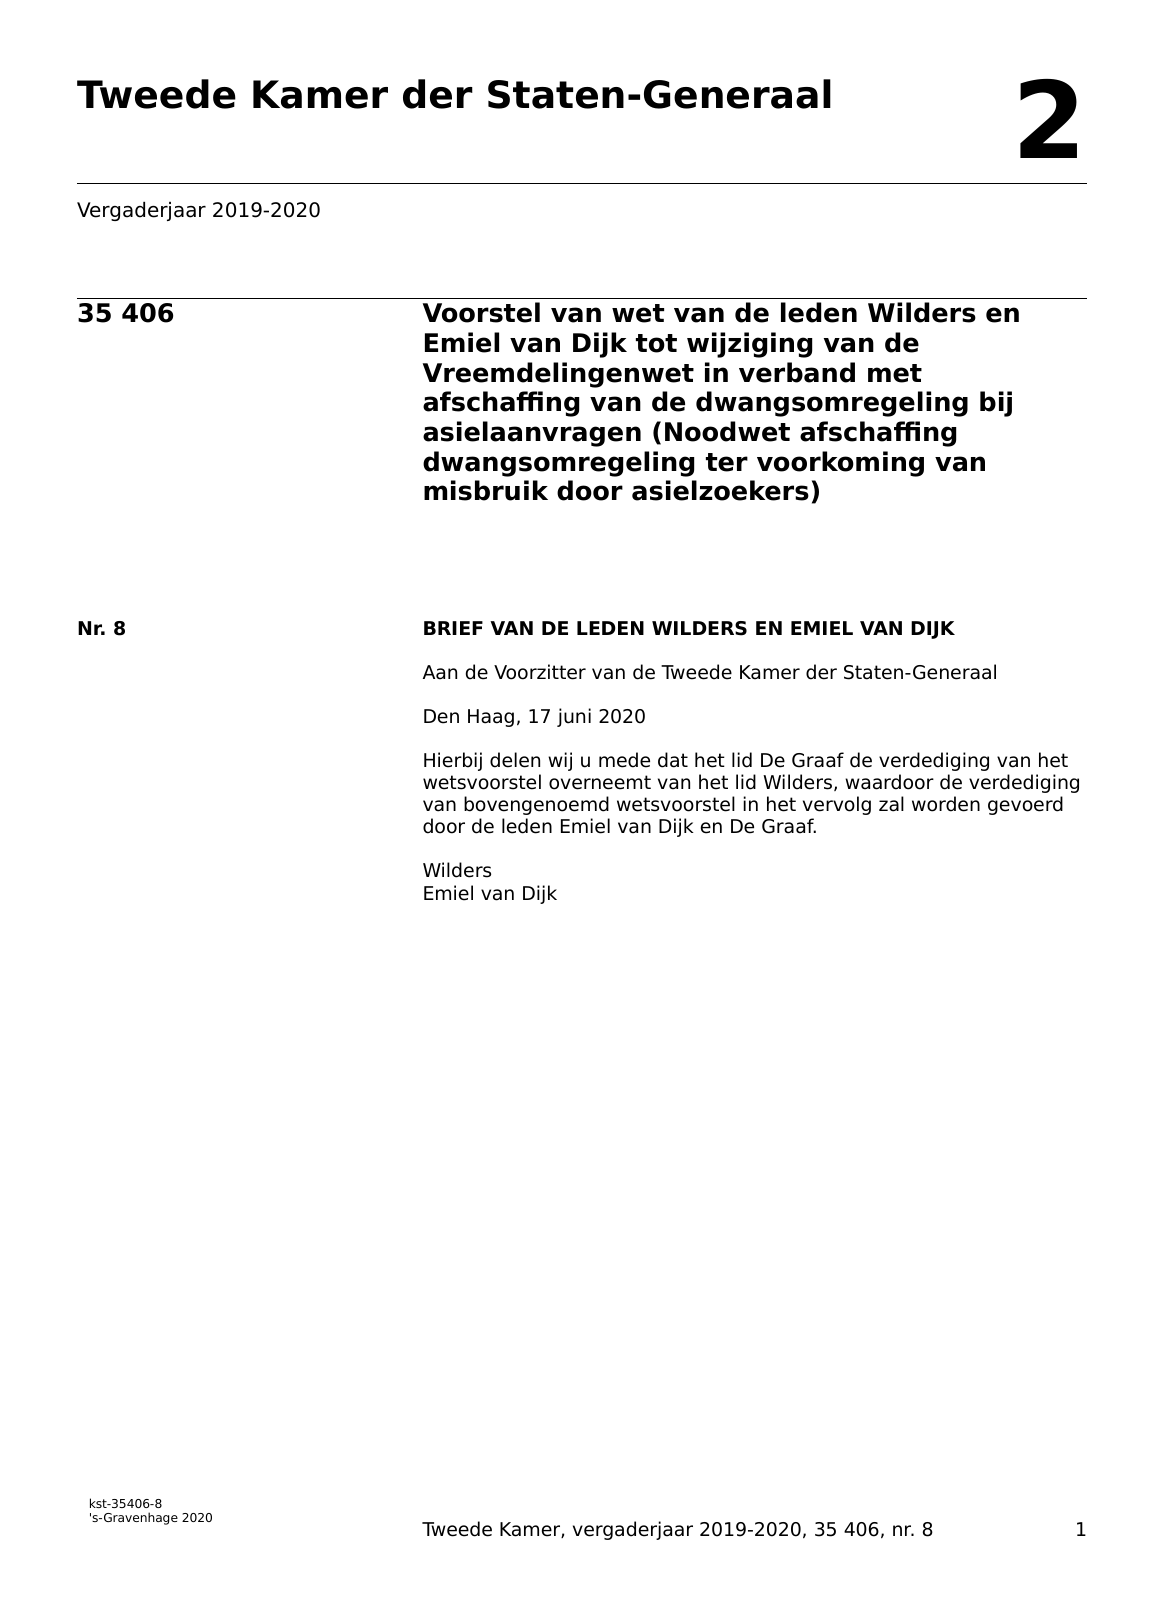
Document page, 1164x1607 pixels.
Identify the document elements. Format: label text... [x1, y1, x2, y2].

text 's-Gravenhage 2020 [88, 1511, 323, 1525]
table_header Tweede Kamer der Staten-Generaal [77, 59, 886, 183]
subtitle 35 406 Voorstel van wet van de leden Wilders en Emiel van Dijk tot wijziging van de Vreemdelingenwet in verband met afschaffing van de dwangsomregeling bij asielaanvragen (Noodwet afschaffing dwangsomregeling ter voorkoming van misbruik door asielzoekers) [77, 299, 1087, 507]
text Aan de Voorzitter van de Tweede Kamer der Staten-Generaal [422, 662, 1087, 684]
text Emiel van Dijk [422, 882, 1087, 904]
text Hierbij delen wij u mede dat het lid De Graaf de verdediging van het wetsvoorstel overneemt van het lid Wilders, waardoor de verdediging van bovengenoemd wetsvoorstel in het vervolg zal worden gevoerd door de leden Emiel van Dijk en De Graaf. [422, 750, 1087, 838]
text Wilders [422, 860, 1087, 882]
subtitle Nr. 8 BRIEF VAN DE LEDEN WILDERS EN EMIEL VAN DIJK [77, 618, 1087, 640]
table_cell Vergaderjaar 2019-2020 [77, 184, 1087, 298]
text Den Haag, 17 juni 2020 [422, 706, 1087, 728]
text kst-35406-8 [88, 1497, 323, 1511]
table_header 2 [886, 59, 1087, 183]
